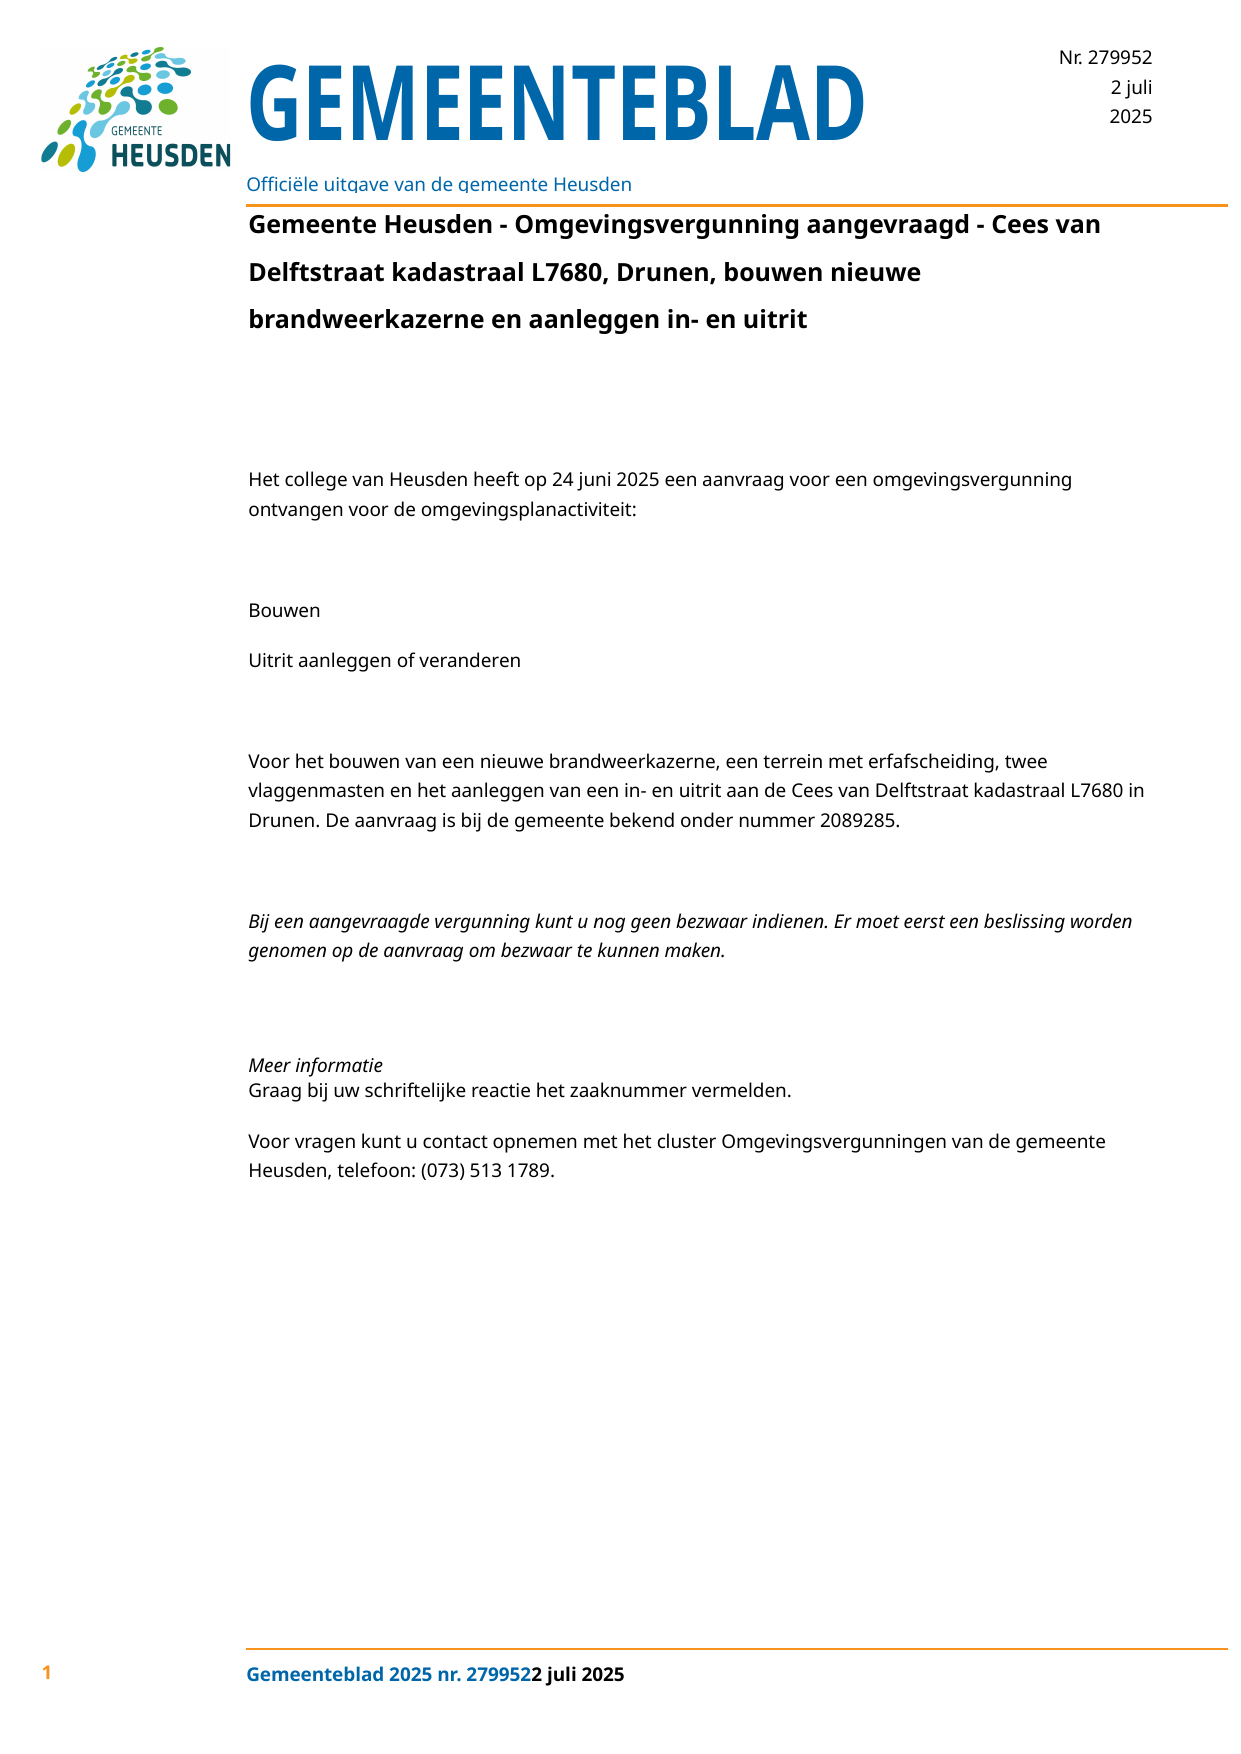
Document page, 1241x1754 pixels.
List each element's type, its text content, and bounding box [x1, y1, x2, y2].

text Gemeente Heusden - Omgevingsvergunning aangevraagd - Cees van Delftstraat kadastraal L7680, Drunen, bouwen nieuwe brandweerkazerne en aanleggen in- en uitrit [248, 207, 1152, 336]
text Meer informatie [248, 1052, 1152, 1078]
text Bouwen [248, 597, 1152, 622]
picture [41, 47, 231, 172]
text Voor vragen kunt u contact opnemen met het cluster Omgevingsvergunningen van de gemeente Heusden, telefoon: (073) 513 1789. [248, 1128, 1152, 1183]
text Graag bij uw schriftelijke reactie het zaaknummer vermelden. [248, 1078, 1152, 1103]
text Bij een aangevraagde vergunning kunt u nog geen bezwaar indienen. Er moet eerst een beslissing worden genomen op de aanvraag om bezwaar te kunnen maken. [248, 908, 1152, 963]
text Het college van Heusden heeft op 24 juni 2025 een aanvraag voor een omgevingsvergunning ontvangen voor de omgevingsplanactiviteit: [248, 466, 1152, 522]
text Voor het bouwen van een nieuwe brandweerkazerne, een terrein met erfafscheiding, twee vlaggenmasten en het aanleggen van een in- en uitrit aan de Cees van Delftstraat kadastraal L7680 in Drunen. De aanvraag is bij de gemeente bekend onder nummer 2089285. [248, 748, 1152, 833]
text Uitrit aanleggen of veranderen [248, 647, 1152, 673]
